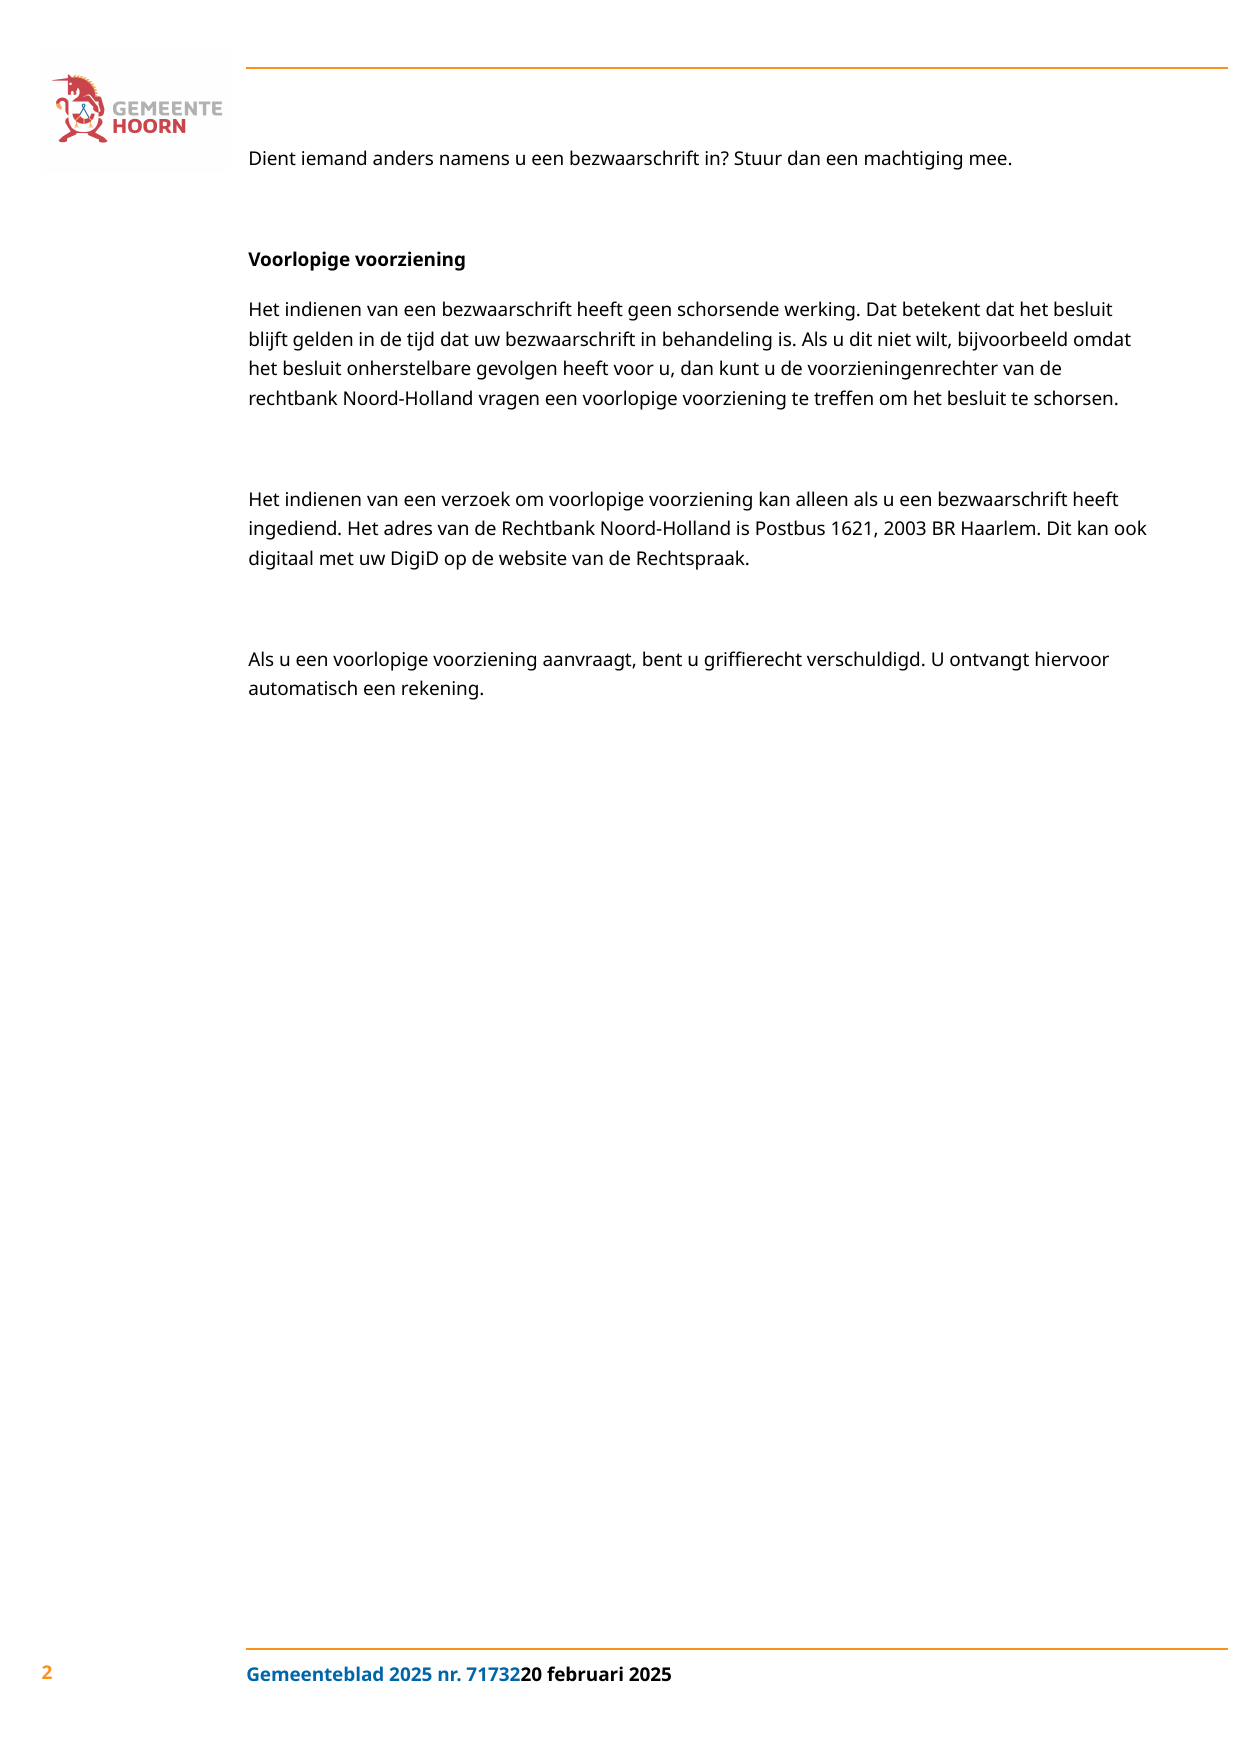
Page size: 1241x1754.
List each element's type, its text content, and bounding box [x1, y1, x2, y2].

text Als u een voorlopige voorziening aanvraagt, bent u griffierecht verschuldigd. U ontvangt hiervoor automatisch een rekening. [248, 646, 1152, 701]
text Voorlopige voorziening [248, 246, 1152, 272]
text Dient iemand anders namens u een bezwaarschrift in? Stuur dan een machtiging mee. [248, 145, 1152, 171]
picture [41, 47, 231, 172]
text Het indienen van een bezwaarschrift heeft geen schorsende werking. Dat betekent dat het besluit blijft gelden in de tijd dat uw bezwaarschrift in behandeling is. Als u dit niet wilt, bijvoorbeeld omdat het besluit onherstelbare gevolgen heeft voor u, dan kunt u de voorzieningenrechter van de rechtbank Noord-Holland vragen een voorlopige voorziening te treffen om het besluit te schorsen. [248, 296, 1152, 411]
text Het indienen van een verzoek om voorlopige voorziening kan alleen als u een bezwaarschrift heeft ingediend. Het adres van de Rechtbank Noord-Holland is Postbus 1621, 2003 BR Haarlem. Dit kan ook digitaal met uw DigiD op de website van de Rechtspraak. [248, 486, 1152, 571]
